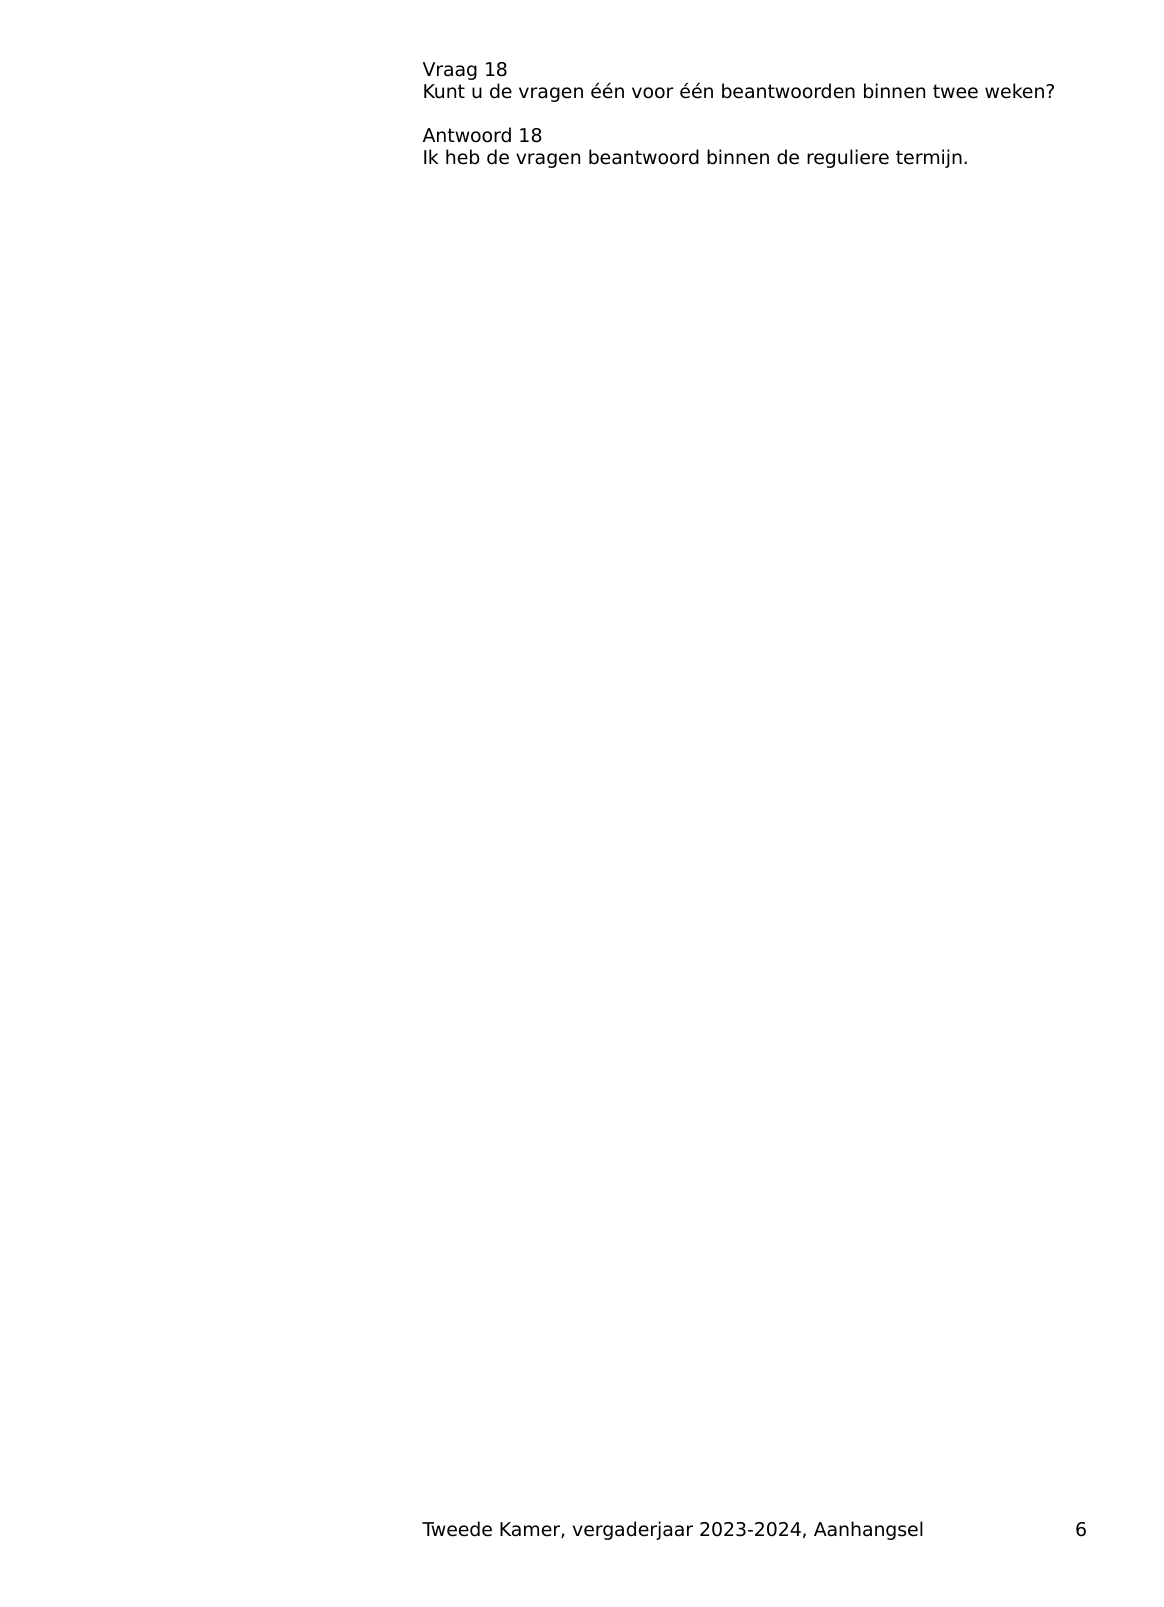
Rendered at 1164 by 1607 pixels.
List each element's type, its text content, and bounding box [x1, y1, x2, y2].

text Kunt u de vragen één voor één beantwoorden binnen twee weken? [422, 81, 1087, 103]
text Ik heb de vragen beantwoord binnen de reguliere termijn. [422, 147, 1087, 169]
text Antwoord 18 [422, 125, 1087, 147]
text Vraag 18 [422, 59, 1087, 81]
